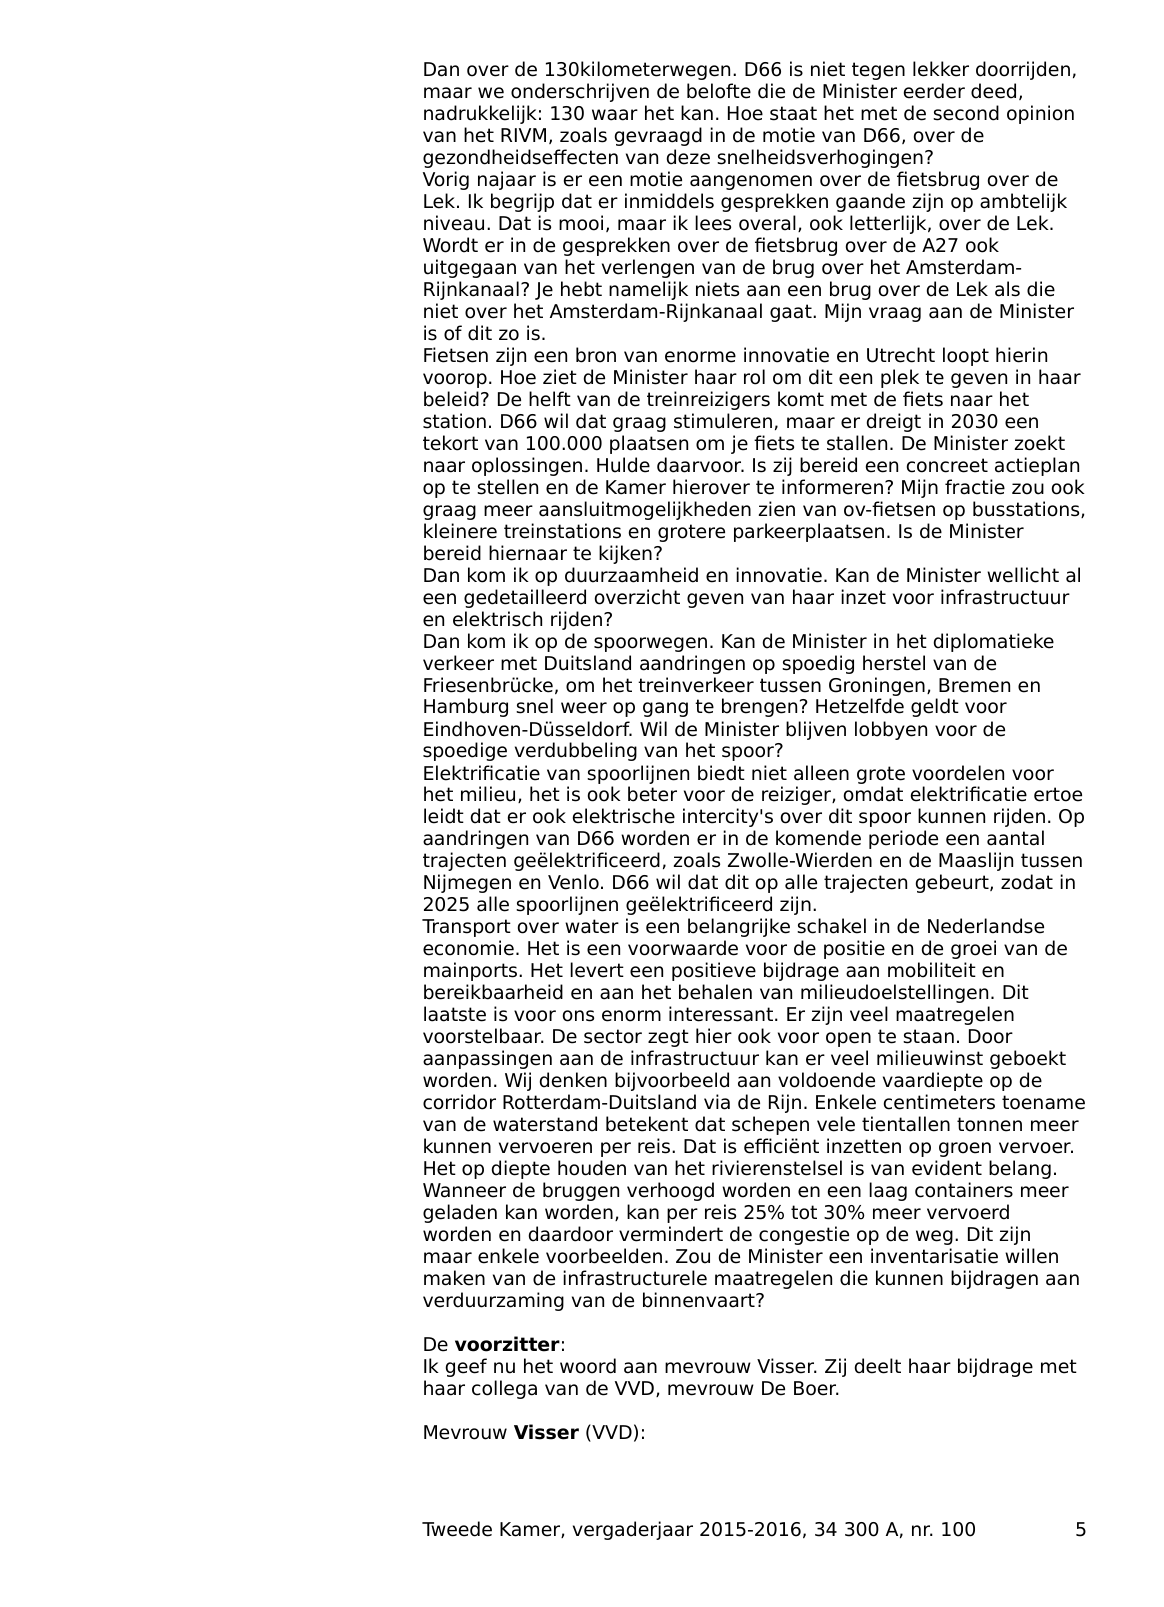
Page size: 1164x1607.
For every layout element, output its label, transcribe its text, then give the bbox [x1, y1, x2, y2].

text Fietsen zijn een bron van enorme innovatie en Utrecht loopt hierin voorop. Hoe ziet de Minister haar rol om dit een plek te geven in haar beleid? De helft van de treinreizigers komt met de fiets naar het station. D66 wil dat graag stimuleren, maar er dreigt in 2030 een tekort van 100.000 plaatsen om je fiets te stallen. De Minister zoekt naar oplossingen. Hulde daarvoor. Is zij bereid een concreet actieplan op te stellen en de Kamer hierover te informeren? Mijn fractie zou ook graag meer aansluitmogelijkheden zien van ov-fietsen op busstations, kleinere treinstations en grotere parkeerplaatsen. Is de Minister bereid hiernaar te kijken? [422, 345, 1087, 564]
text Dan kom ik op de spoorwegen. Kan de Minister in het diplomatieke verkeer met Duitsland aandringen op spoedig herstel van de Friesenbrücke, om het treinverkeer tussen Groningen, Bremen en Hamburg snel weer op gang te brengen? Hetzelfde geldt voor Eindhoven-Düsseldorf. Wil de Minister blijven lobbyen voor de spoedige verdubbeling van het spoor? [422, 631, 1087, 762]
text Vorig najaar is er een motie aangenomen over de fietsbrug over de Lek. Ik begrijp dat er inmiddels gesprekken gaande zijn op ambtelijk niveau. Dat is mooi, maar ik lees overal, ook letterlijk, over de Lek. Wordt er in de gesprekken over de fietsbrug over de A27 ook uitgegaan van het verlengen van de brug over het Amsterdam-Rijnkanaal? Je hebt namelijk niets aan een brug over de Lek als die niet over het Amsterdam-Rijnkanaal gaat. Mijn vraag aan de Minister is of dit zo is. [422, 169, 1087, 345]
text Dan over de 130kilometerwegen. D66 is niet tegen lekker doorrijden, maar we onderschrijven de belofte die de Minister eerder deed, nadrukkelijk: 130 waar het kan. Hoe staat het met de second opinion van het RIVM, zoals gevraagd in de motie van D66, over de gezondheidseffecten van deze snelheidsverhogingen? [422, 59, 1087, 169]
text Ik geef nu het woord aan mevrouw Visser. Zij deelt haar bijdrage met haar collega van de VVD, mevrouw De Boer. [422, 1356, 1087, 1400]
text Mevrouw Visser (VVD): [422, 1422, 1087, 1444]
text Transport over water is een belangrijke schakel in de Nederlandse economie. Het is een voorwaarde voor de positie en de groei van de mainports. Het levert een positieve bijdrage aan mobiliteit en bereikbaarheid en aan het behalen van milieudoelstellingen. Dit laatste is voor ons enorm interessant. Er zijn veel maatregelen voorstelbaar. De sector zegt hier ook voor open te staan. Door aanpassingen aan de infrastructuur kan er veel milieuwinst geboekt worden. Wij denken bijvoorbeeld aan voldoende vaardiepte op de corridor Rotterdam-Duitsland via de Rijn. Enkele centimeters toename van de waterstand betekent dat schepen vele tientallen tonnen meer kunnen vervoeren per reis. Dat is efficiënt inzetten op groen vervoer. Het op diepte houden van het rivierenstelsel is van evident belang. Wanneer de bruggen verhoogd worden en een laag containers meer geladen kan worden, kan per reis 25% tot 30% meer vervoerd worden en daardoor vermindert de congestie op de weg. Dit zijn maar enkele voorbeelden. Zou de Minister een inventarisatie willen maken van de infrastructurele maatregelen die kunnen bijdragen aan verduurzaming van de binnenvaart? [422, 916, 1087, 1312]
text De voorzitter: [422, 1334, 1087, 1356]
text Dan kom ik op duurzaamheid en innovatie. Kan de Minister wellicht al een gedetailleerd overzicht geven van haar inzet voor infrastructuur en elektrisch rijden? [422, 564, 1087, 631]
text Elektrificatie van spoorlijnen biedt niet alleen grote voordelen voor het milieu, het is ook beter voor de reiziger, omdat elektrificatie ertoe leidt dat er ook elektrische intercity's over dit spoor kunnen rijden. Op aandringen van D66 worden er in de komende periode een aantal trajecten geëlektrificeerd, zoals Zwolle-Wierden en de Maaslijn tussen Nijmegen en Venlo. D66 wil dat dit op alle trajecten gebeurt, zodat in 2025 alle spoorlijnen geëlektrificeerd zijn. [422, 762, 1087, 916]
